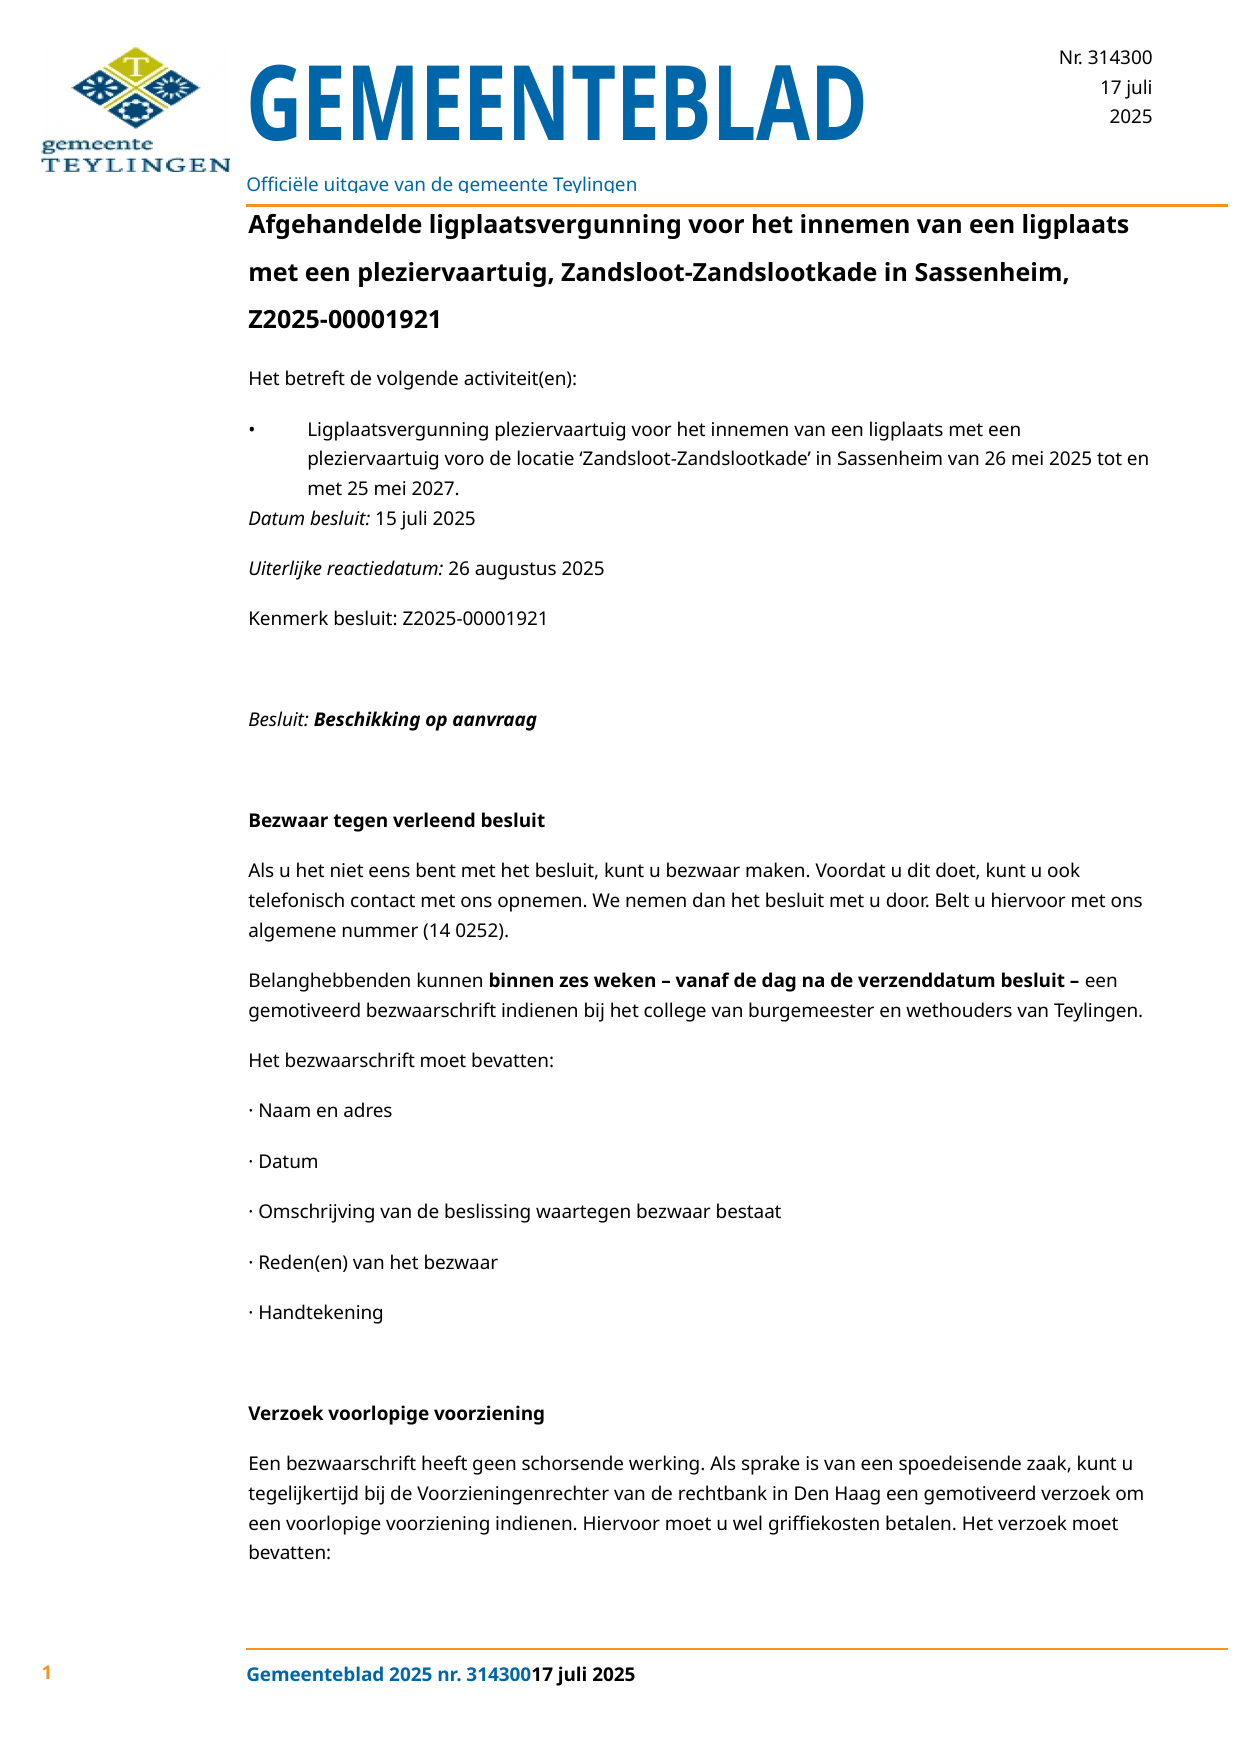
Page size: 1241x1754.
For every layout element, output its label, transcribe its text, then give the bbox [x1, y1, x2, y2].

text Een bezwaarschrift heeft geen schorsende werking. Als sprake is van een spoedeisende zaak, kunt u tegelijkertijd bij de Voorzieningenrechter van de rechtbank in Den Haag een gemotiveerd verzoek om een voorlopige voorziening indienen. Hiervoor moet u wel griffiekosten betalen. Het verzoek moet bevatten: [248, 1451, 1152, 1565]
text Verzoek voorlopige voorziening [248, 1400, 1152, 1426]
text · Naam en adres [248, 1098, 1152, 1123]
list Ligplaatsvergunning pleziervaartuig voor het innemen van een ligplaats met een pleziervaartuig voro de locatie ‘Zandsloot-Zandslootkade’ in Sassenheim van 26 mei 2025 tot en met 25 mei 2027. [248, 416, 1152, 501]
text · Omschrijving van de beslissing waartegen bezwaar bestaat [248, 1198, 1152, 1224]
text Uiterlijke reactiedatum: 26 augustus 2025 [248, 555, 1152, 581]
text Besluit: Beschikking op aanvraag [248, 706, 1152, 732]
text Als u het niet eens bent met het besluit, kunt u bezwaar maken. Voordat u dit doet, kunt u ook telefonisch contact met ons opnemen. We nemen dan het besluit met u door. Belt u hiervoor met ons algemene nummer (14 0252). [248, 858, 1152, 942]
text · Reden(en) van het bezwaar [248, 1249, 1152, 1274]
text Het betreft de volgende activiteit(en): [248, 366, 1152, 391]
text Bezwaar tegen verleend besluit [248, 807, 1152, 833]
text · Handtekening [248, 1299, 1152, 1325]
text Datum besluit: 15 juli 2025 [248, 505, 1152, 530]
text · Datum [248, 1148, 1152, 1174]
text Afgehandelde ligplaatsvergunning voor het innemen van een ligplaats met een pleziervaartuig, Zandsloot-Zandslootkade in Sassenheim, Z2025-00001921 [248, 207, 1152, 336]
text Het bezwaarschrift moet bevatten: [248, 1047, 1152, 1073]
text Kenmerk besluit: Z2025-00001921 [248, 606, 1152, 631]
picture [41, 47, 231, 172]
text Belanghebbenden kunnen binnen zes weken – vanaf de dag na de verzenddatum besluit – een gemotiveerd bezwaarschrift indienen bij het college van burgemeester en wethouders van Teylingen. [248, 967, 1152, 1022]
